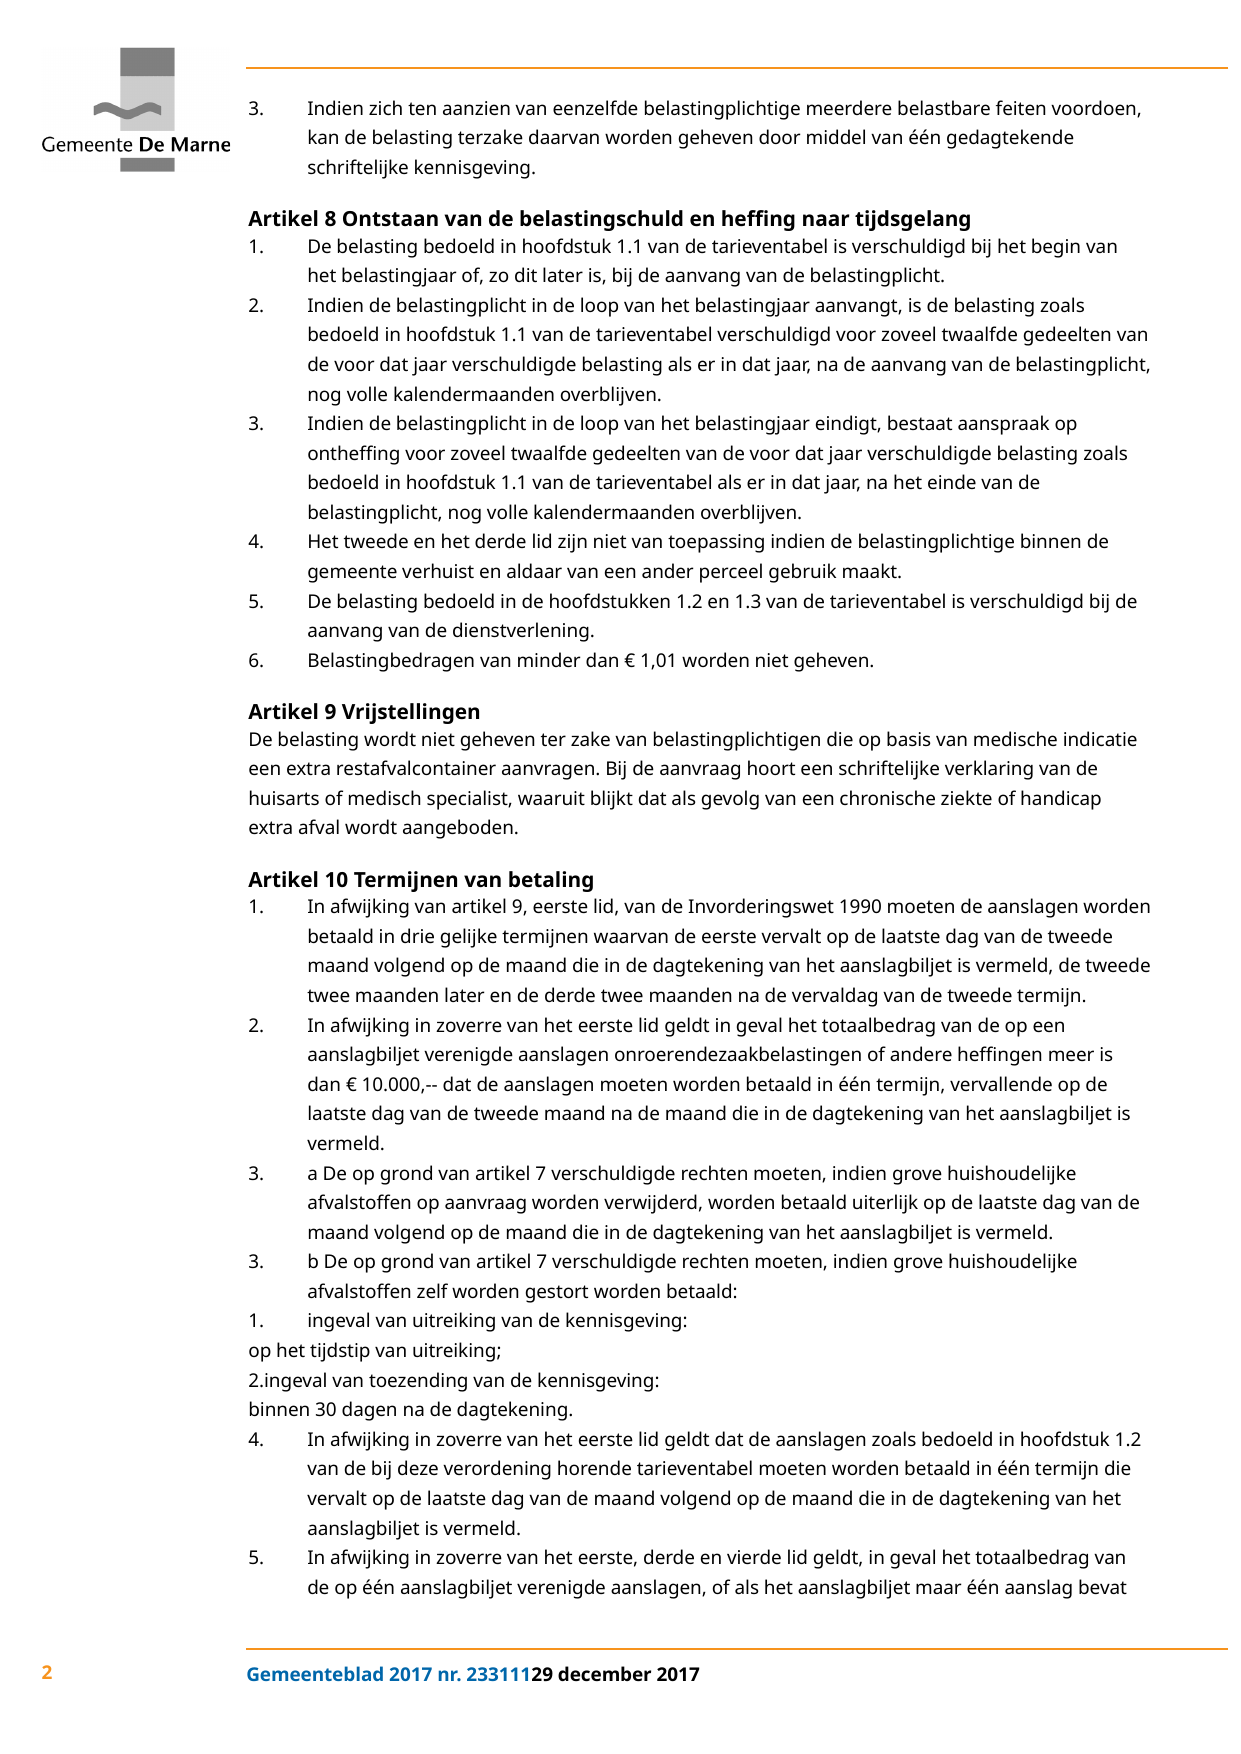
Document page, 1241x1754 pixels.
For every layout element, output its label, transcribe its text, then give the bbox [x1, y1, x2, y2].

list De belasting bedoeld in hoofdstuk 1.1 van de tarieventabel is verschuldigd bij het begin van het belastingjaar of, zo dit later is, bij de aanvang van de belastingplicht. [248, 233, 1152, 288]
text Artikel 8 Ontstaan van de belastingschuld en heffing naar tijdsgelang [248, 204, 1152, 233]
list Het tweede en het derde lid zijn niet van toepassing indien de belastingplichtige binnen de gemeente verhuist en aldaar van een ander perceel gebruik maakt. [248, 529, 1152, 584]
list De belasting bedoeld in de hoofdstukken 1.2 en 1.3 van de tarieventabel is verschuldigd bij de aanvang van de dienstverlening. [248, 588, 1152, 643]
list In afwijking in zoverre van het eerste, derde en vierde lid geldt, in geval het totaalbedrag van de op één aanslagbiljet verenigde aanslagen, of als het aanslagbiljet maar één aanslag bevat [248, 1544, 1152, 1599]
list ingeval van uitreiking van de kennisgeving: [248, 1308, 1152, 1333]
picture [41, 47, 231, 172]
text 2.ingeval van toezending van de kennisgeving: [248, 1367, 1152, 1392]
list In afwijking in zoverre van het eerste lid geldt dat de aanslagen zoals bedoeld in hoofdstuk 1.2 van de bij deze verordening horende tarieventabel moeten worden betaald in één termijn die vervalt op de laatste dag van de maand volgend op de maand die in de dagtekening van het aanslagbiljet is vermeld. [248, 1426, 1152, 1540]
text Artikel 10 Termijnen van betaling [248, 865, 1152, 893]
list Belastingbedragen van minder dan € 1,01 worden niet geheven. [248, 647, 1152, 673]
list In afwijking in zoverre van het eerste lid geldt in geval het totaalbedrag van de op een aanslagbiljet verenigde aanslagen onroerendezaakbelastingen of andere heffingen meer is dan € 10.000,-- dat de aanslagen moeten worden betaald in één termijn, vervallende op de laatste dag van de tweede maand na de maand die in de dagtekening van het aanslagbiljet is vermeld. [248, 1012, 1152, 1156]
list Indien zich ten aanzien van eenzelfde belastingplichtige meerdere belastbare feiten voordoen, kan de belasting terzake daarvan worden geheven door middel van één gedagtekende schriftelijke kennisgeving. [248, 95, 1152, 180]
list In afwijking van artikel 9, eerste lid, van de Invorderingswet 1990 moeten de aanslagen worden betaald in drie gelijke termijnen waarvan de eerste vervalt op de laatste dag van de tweede maand volgend op de maand die in de dagtekening van het aanslagbiljet is vermeld, de tweede twee maanden later en de derde twee maanden na de vervaldag van de tweede termijn. [248, 893, 1152, 1008]
list b De op grond van artikel 7 verschuldigde rechten moeten, indien grove huishoudelijke afvalstoffen zelf worden gestort worden betaald: [248, 1248, 1152, 1304]
text binnen 30 dagen na de dagtekening. [248, 1396, 1152, 1422]
list a De op grond van artikel 7 verschuldigde rechten moeten, indien grove huishoudelijke afvalstoffen op aanvraag worden verwijderd, worden betaald uiterlijk op de laatste dag van de maand volgend op de maand die in de dagtekening van het aanslagbiljet is vermeld. [248, 1160, 1152, 1244]
text op het tijdstip van uitreiking; [248, 1337, 1152, 1363]
list Indien de belastingplicht in de loop van het belastingjaar aanvangt, is de belasting zoals bedoeld in hoofdstuk 1.1 van de tarieventabel verschuldigd voor zoveel twaalfde gedeelten van de voor dat jaar verschuldigde belasting als er in dat jaar, na de aanvang van de belastingplicht, nog volle kalendermaanden overblijven. [248, 292, 1152, 406]
text Artikel 9 Vrijstellingen [248, 697, 1152, 726]
text De belasting wordt niet geheven ter zake van belastingplichtigen die op basis van medische indicatie een extra restafvalcontainer aanvragen. Bij de aanvraag hoort een schriftelijke verklaring van de huisarts of medisch specialist, waaruit blijkt dat als gevolg van een chronische ziekte of handicap extra afval wordt aangeboden. [248, 726, 1152, 840]
list Indien de belastingplicht in de loop van het belastingjaar eindigt, bestaat aanspraak op ontheffing voor zoveel twaalfde gedeelten van de voor dat jaar verschuldigde belasting zoals bedoeld in hoofdstuk 1.1 van de tarieventabel als er in dat jaar, na het einde van de belastingplicht, nog volle kalendermaanden overblijven. [248, 410, 1152, 525]
